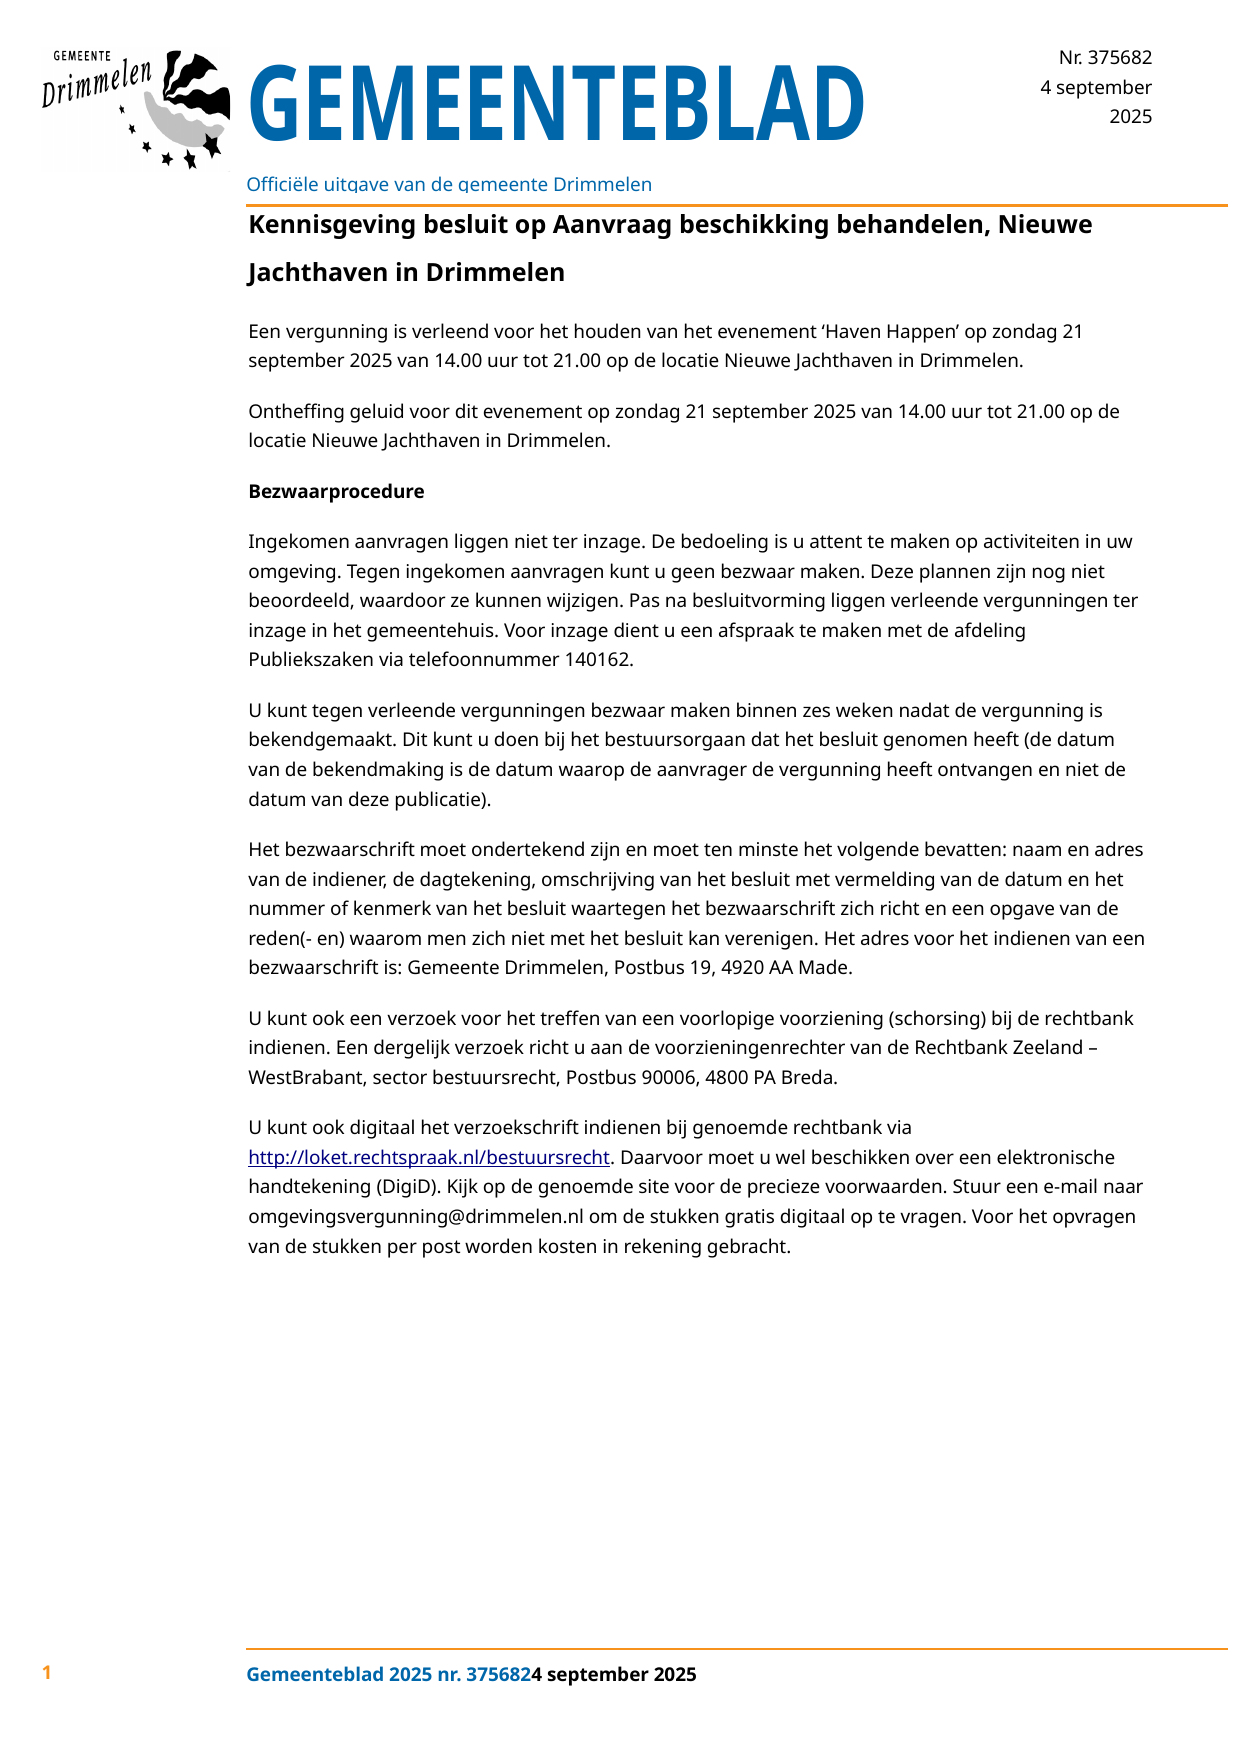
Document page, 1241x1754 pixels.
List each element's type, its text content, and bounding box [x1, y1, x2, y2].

text U kunt tegen verleende vergunningen bezwaar maken binnen zes weken nadat de vergunning is bekendgemaakt. Dit kunt u doen bij het bestuursorgaan dat het besluit genomen heeft (de datum van de bekendmaking is de datum waarop de aanvrager de vergunning heeft ontvangen en niet de datum van deze publicatie). [248, 697, 1152, 812]
text Een vergunning is verleend voor het houden van het evenement ‘Haven Happen’ op zondag 21 september 2025 van 14.00 uur tot 21.00 op de locatie Nieuwe Jachthaven in Drimmelen. [248, 318, 1152, 373]
text Bezwaarprocedure [248, 478, 1152, 504]
text U kunt ook digitaal het verzoekschrift indienen bij genoemde rechtbank via http://loket.rechtspraak.nl/bestuursrecht. Daarvoor moet u wel beschikken over een elektronische handtekening (DigiD). Kijk op de genoemde site voor de precieze voorwaarden. Stuur een e-mail naar omgevingsvergunning@drimmelen.nl om de stukken gratis digitaal op te vragen. Voor het opvragen van de stukken per post worden kosten in rekening gebracht. [248, 1114, 1152, 1259]
text Kennisgeving besluit op Aanvraag beschikking behandelen, Nieuwe Jachthaven in Drimmelen [248, 207, 1152, 288]
text Ingekomen aanvragen liggen niet ter inzage. De bedoeling is u attent te maken op activiteiten in uw omgeving. Tegen ingekomen aanvragen kunt u geen bezwaar maken. Deze plannen zijn nog niet beoordeeld, waardoor ze kunnen wijzigen. Pas na besluitvorming liggen verleende vergunningen ter inzage in het gemeentehuis. Voor inzage dient u een afspraak te maken met de afdeling Publiekszaken via telefoonnummer 140162. [248, 528, 1152, 672]
text U kunt ook een verzoek voor het treffen van een voorlopige voorziening (schorsing) bij de rechtbank indienen. Een dergelijk verzoek richt u aan de voorzieningenrechter van de Rechtbank Zeeland – WestBrabant, sector bestuursrecht, Postbus 90006, 4800 PA Breda. [248, 1005, 1152, 1090]
picture [41, 47, 231, 172]
text Ontheffing geluid voor dit evenement op zondag 21 september 2025 van 14.00 uur tot 21.00 op de locatie Nieuwe Jachthaven in Drimmelen. [248, 398, 1152, 453]
text Het bezwaarschrift moet ondertekend zijn en moet ten minste het volgende bevatten: naam en adres van de indiener, de dagtekening, omschrijving van het besluit met vermelding van de datum en het nummer of kenmerk van het besluit waartegen het bezwaarschrift zich richt en een opgave van de reden(- en) waarom men zich niet met het besluit kan verenigen. Het adres voor het indienen van een bezwaarschrift is: Gemeente Drimmelen, Postbus 19, 4920 AA Made. [248, 836, 1152, 980]
